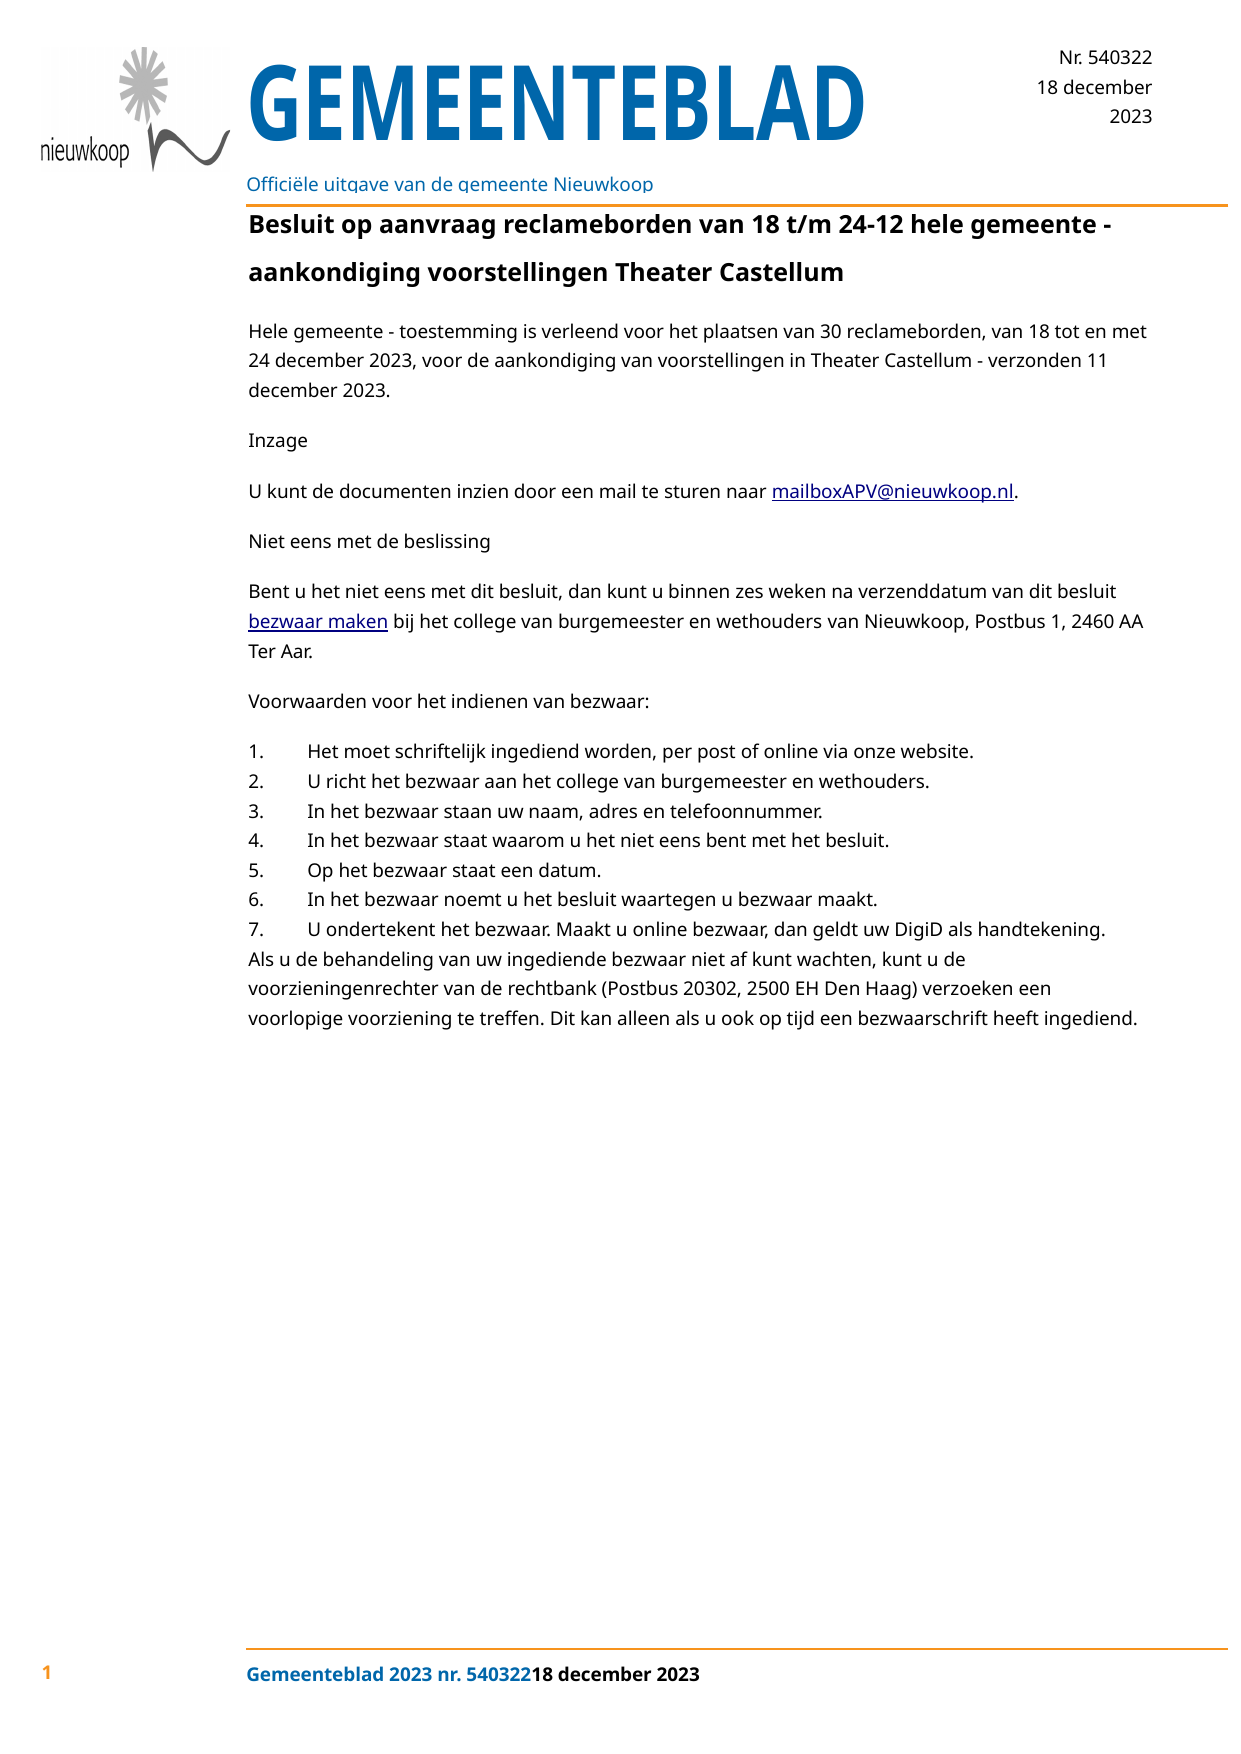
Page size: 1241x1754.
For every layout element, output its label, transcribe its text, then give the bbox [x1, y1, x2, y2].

text Bent u het niet eens met dit besluit, dan kunt u binnen zes weken na verzenddatum van dit besluit bezwaar maken bij het college van burgemeester en wethouders van Nieuwkoop, Postbus 1, 2460 AA Ter Aar. [248, 579, 1152, 664]
list Op het bezwaar staat een datum. [248, 857, 1152, 883]
list Het moet schriftelijk ingediend worden, per post of online via onze website. [248, 739, 1152, 764]
list U ondertekent het bezwaar. Maakt u online bezwaar, dan geldt uw DigiD als handtekening. [248, 916, 1152, 942]
text Inzage [248, 427, 1152, 453]
list In het bezwaar staat waarom u het niet eens bent met het besluit. [248, 827, 1152, 853]
picture [41, 47, 231, 172]
text Voorwaarden voor het indienen van bezwaar: [248, 688, 1152, 714]
text Als u de behandeling van uw ingediende bezwaar niet af kunt wachten, kunt u de voorzieningenrechter van de rechtbank (Postbus 20302, 2500 EH Den Haag) verzoeken een voorlopige voorziening te treffen. Dit kan alleen als u ook op tijd een bezwaarschrift heeft ingediend. [248, 946, 1152, 1031]
text Hele gemeente - toestemming is verleend voor het plaatsen van 30 reclameborden, van 18 tot en met 24 december 2023, voor de aankondiging van voorstellingen in Theater Castellum - verzonden 11 december 2023. [248, 318, 1152, 403]
list In het bezwaar noemt u het besluit waartegen u bezwaar maakt. [248, 887, 1152, 912]
list In het bezwaar staan uw naam, adres en telefoonnummer. [248, 798, 1152, 824]
list U richt het bezwaar aan het college van burgemeester en wethouders. [248, 768, 1152, 794]
text Besluit op aanvraag reclameborden van 18 t/m 24-12 hele gemeente - aankondiging voorstellingen Theater Castellum [248, 207, 1152, 288]
text Niet eens met de beslissing [248, 528, 1152, 554]
text U kunt de documenten inzien door een mail te sturen naar mailboxAPV@nieuwkoop.nl. [248, 478, 1152, 504]
